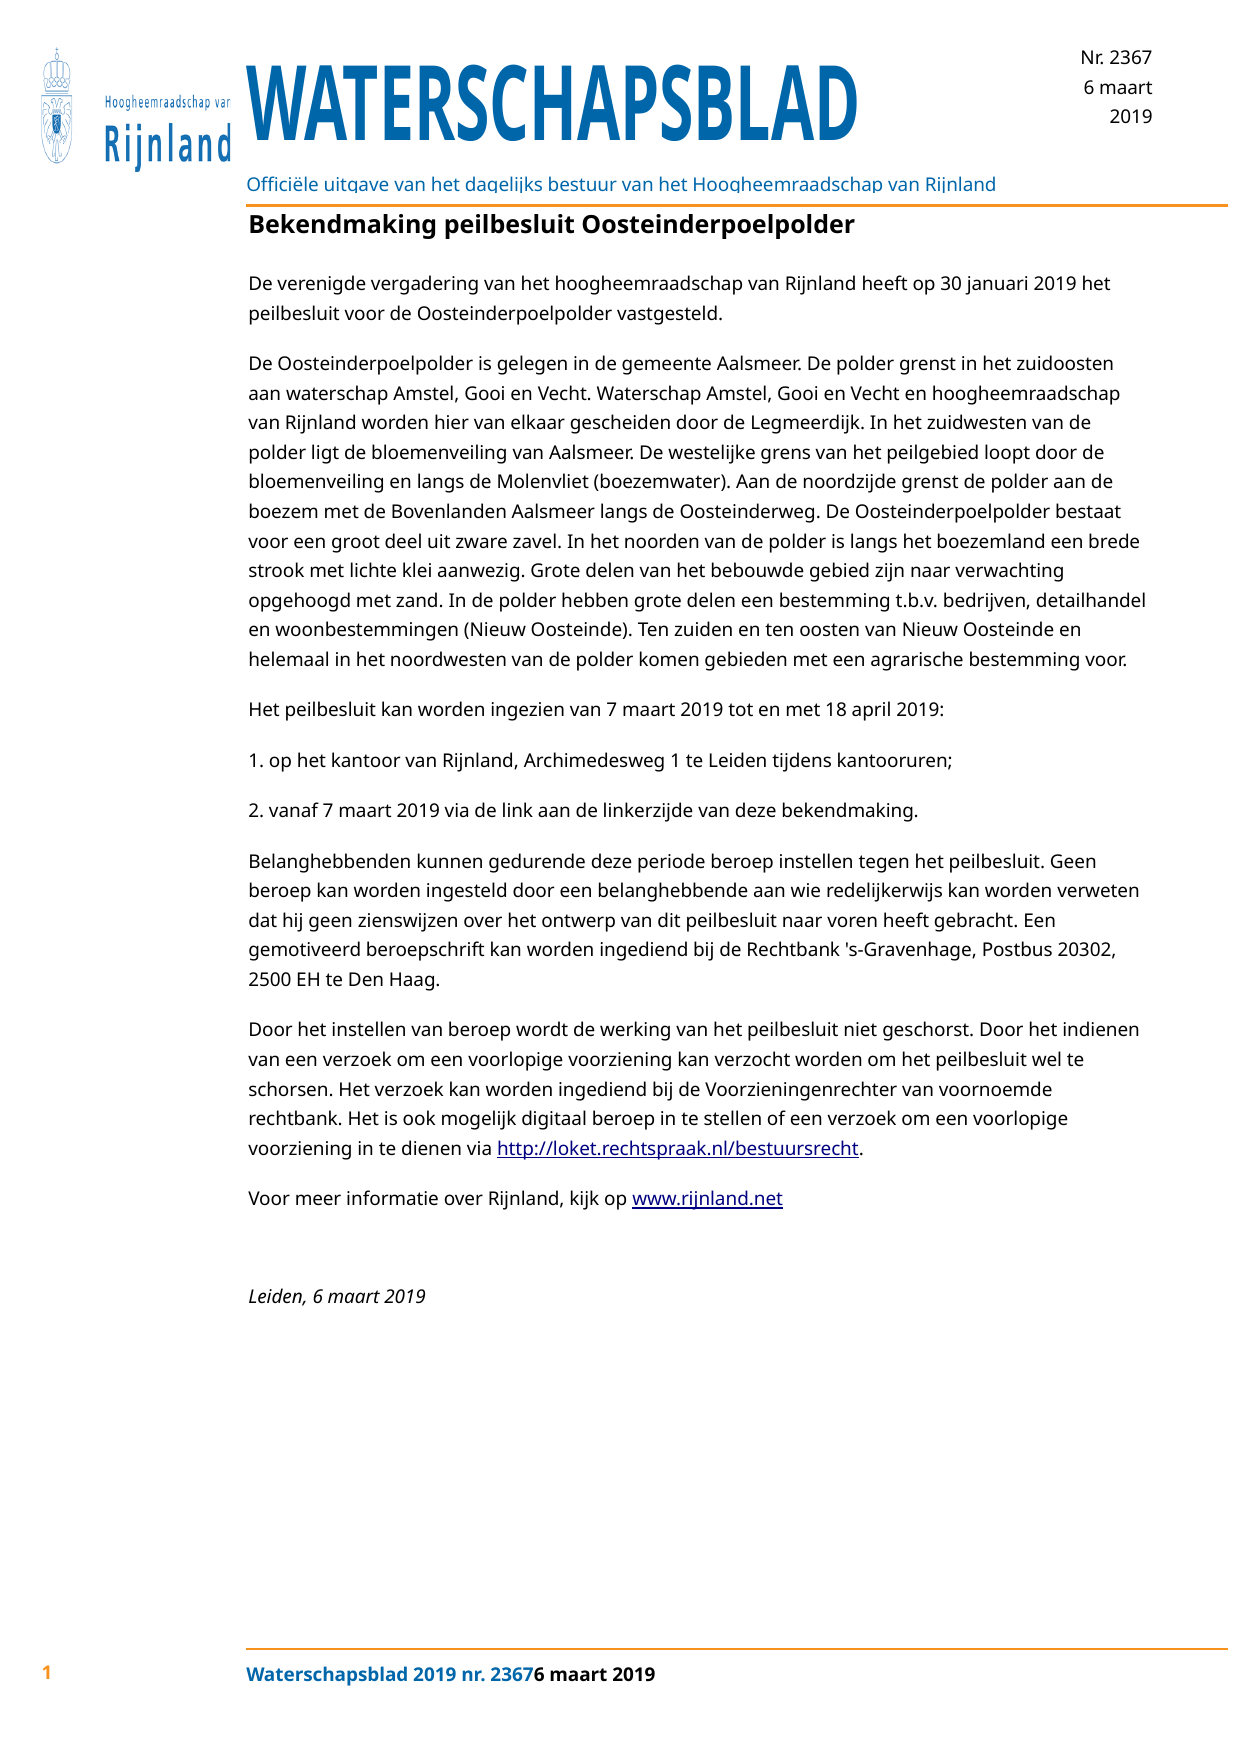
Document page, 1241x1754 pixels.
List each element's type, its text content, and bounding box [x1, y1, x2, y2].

text Belanghebbenden kunnen gedurende deze periode beroep instellen tegen het peilbesluit. Geen beroep kan worden ingesteld door een belanghebbende aan wie redelijkerwijs kan worden verweten dat hij geen zienswijzen over het ontwerp van dit peilbesluit naar voren heeft gebracht. Een gemotiveerd beroepschrift kan worden ingediend bij de Rechtbank 's-Gravenhage, Postbus 20302, 2500 EH te Den Haag. [248, 848, 1152, 992]
text 2. vanaf 7 maart 2019 via de link aan de linkerzijde van deze bekendmaking. [248, 797, 1152, 823]
text Voor meer informatie over Rijnland, kijk op www.rijnland.net [248, 1185, 1152, 1211]
text De Oosteinderpoelpolder is gelegen in de gemeente Aalsmeer. De polder grenst in het zuidoosten aan waterschap Amstel, Gooi en Vecht. Waterschap Amstel, Gooi en Vecht en hoogheemraadschap van Rijnland worden hier van elkaar gescheiden door de Legmeerdijk. In het zuidwesten van de polder ligt de bloemenveiling van Aalsmeer. De westelijke grens van het peilgebied loopt door de bloemenveiling en langs de Molenvliet (boezemwater). Aan de noordzijde grenst de polder aan de boezem met de Bovenlanden Aalsmeer langs de Oosteinderweg. De Oosteinderpoelpolder bestaat voor een groot deel uit zware zavel. In het noorden van de polder is langs het boezemland een brede strook met lichte klei aanwezig. Grote delen van het bebouwde gebied zijn naar verwachting opgehoogd met zand. In de polder hebben grote delen een bestemming t.b.v. bedrijven, detailhandel en woonbestemmingen (Nieuw Oosteinde). Ten zuiden en ten oosten van Nieuw Oosteinde en helemaal in het noordwesten van de polder komen gebieden met een agrarische bestemming voor. [248, 350, 1152, 672]
text 1. op het kantoor van Rijnland, Archimedesweg 1 te Leiden tijdens kantooruren; [248, 747, 1152, 773]
text Door het instellen van beroep wordt de werking van het peilbesluit niet geschorst. Door het indienen van een verzoek om een voorlopige voorziening kan verzocht worden om het peilbesluit wel te schorsen. Het verzoek kan worden ingediend bij de Voorzieningenrechter van voornoemde rechtbank. Het is ook mogelijk digitaal beroep in te stellen of een verzoek om een voorlopige voorziening in te dienen via http://loket.rechtspraak.nl/bestuursrecht. [248, 1017, 1152, 1161]
text Leiden, 6 maart 2019 [248, 1283, 1152, 1309]
text De verenigde vergadering van het hoogheemraadschap van Rijnland heeft op 30 januari 2019 het peilbesluit voor de Oosteinderpoelpolder vastgesteld. [248, 270, 1152, 326]
text Bekendmaking peilbesluit Oosteinderpoelpolder [248, 207, 1152, 241]
picture [41, 47, 231, 172]
text Het peilbesluit kan worden ingezien van 7 maart 2019 tot en met 18 april 2019: [248, 697, 1152, 722]
